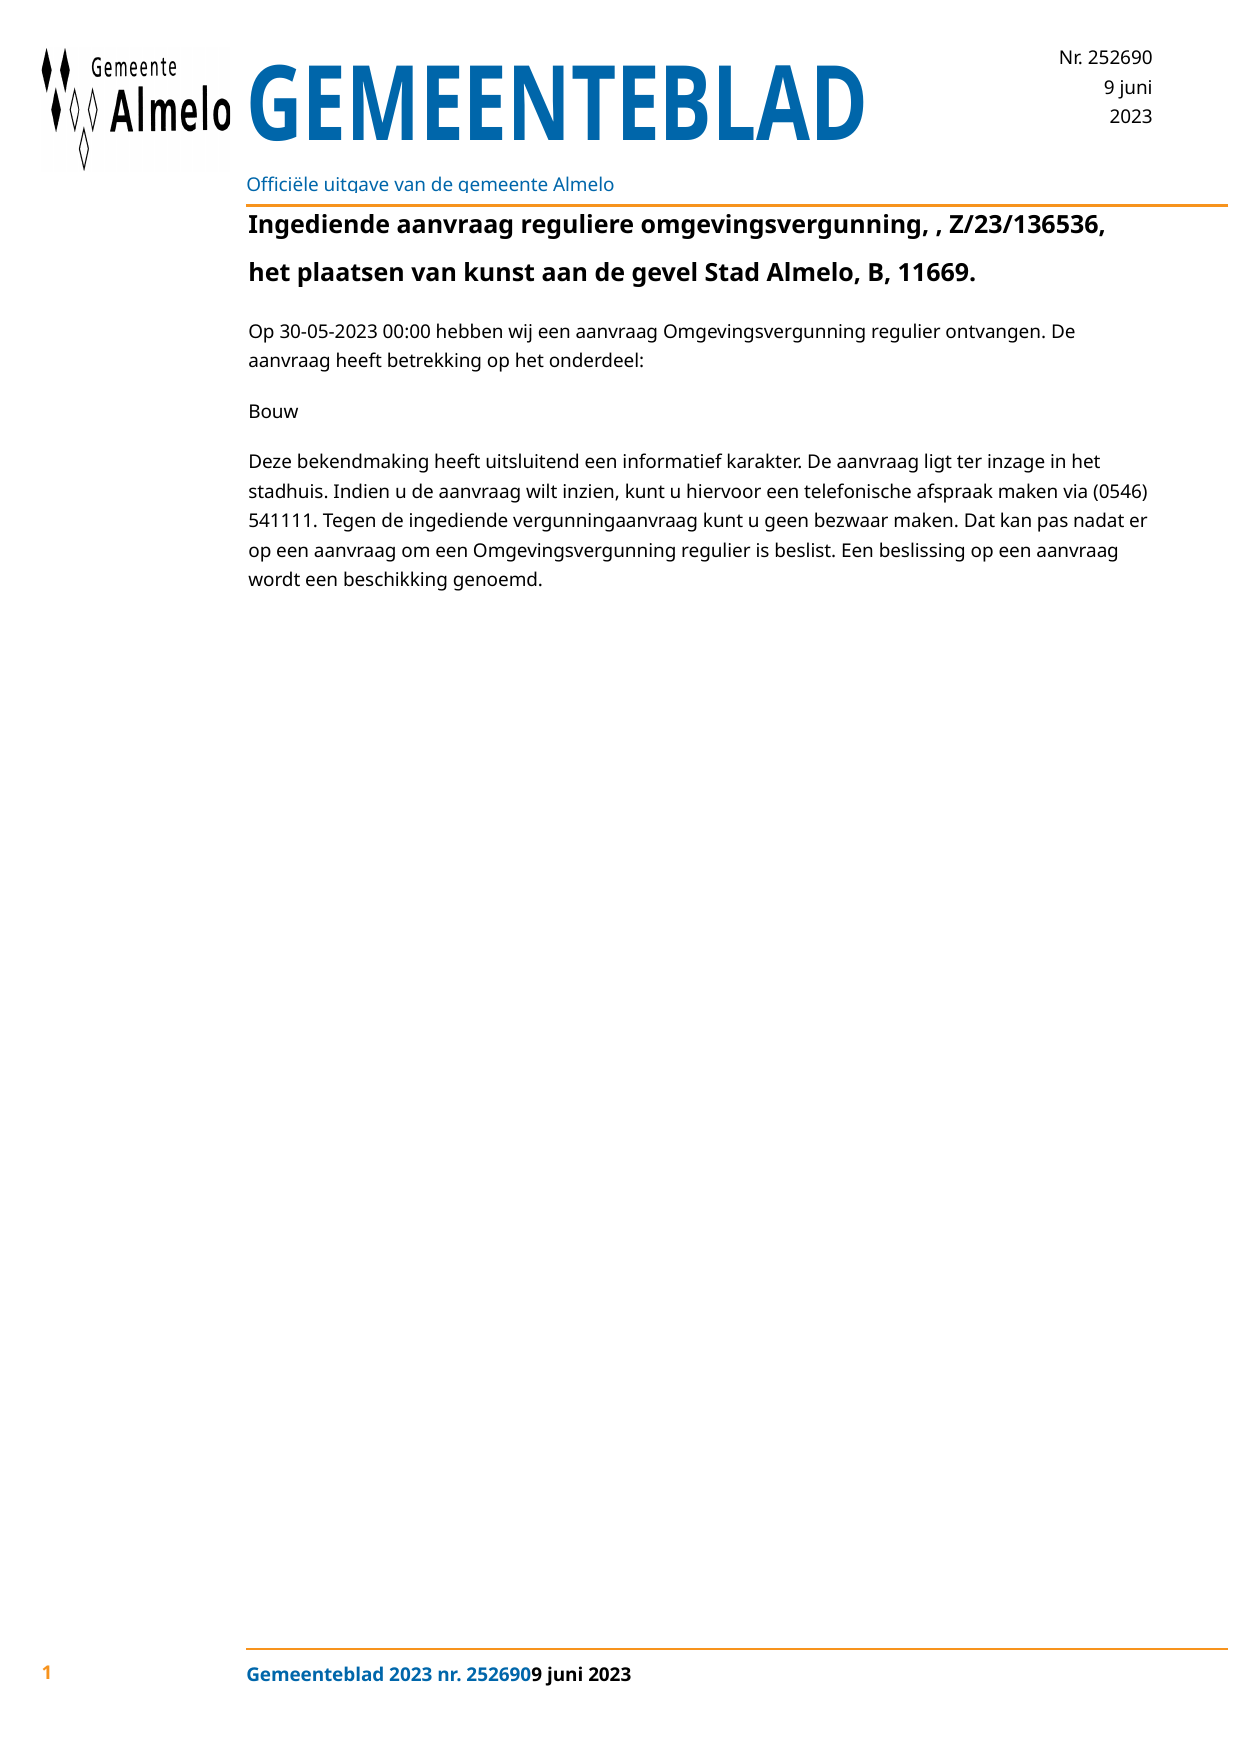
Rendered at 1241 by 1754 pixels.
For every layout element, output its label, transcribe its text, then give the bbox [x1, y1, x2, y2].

text Op 30-05-2023 00:00 hebben wij een aanvraag Omgevingsvergunning regulier ontvangen. De aanvraag heeft betrekking op het onderdeel: [248, 318, 1152, 373]
picture [41, 47, 231, 172]
text Bouw [248, 398, 1152, 424]
text Ingediende aanvraag reguliere omgevingsvergunning, , Z/23/136536, het plaatsen van kunst aan de gevel Stad Almelo, B, 11669. [248, 207, 1152, 288]
text Deze bekendmaking heeft uitsluitend een informatief karakter. De aanvraag ligt ter inzage in het stadhuis. Indien u de aanvraag wilt inzien, kunt u hiervoor een telefonische afspraak maken via (0546) 541111. Tegen de ingediende vergunningaanvraag kunt u geen bezwaar maken. Dat kan pas nadat er op een aanvraag om een Omgevingsvergunning regulier is beslist. Een beslissing op een aanvraag wordt een beschikking genoemd. [248, 448, 1152, 592]
